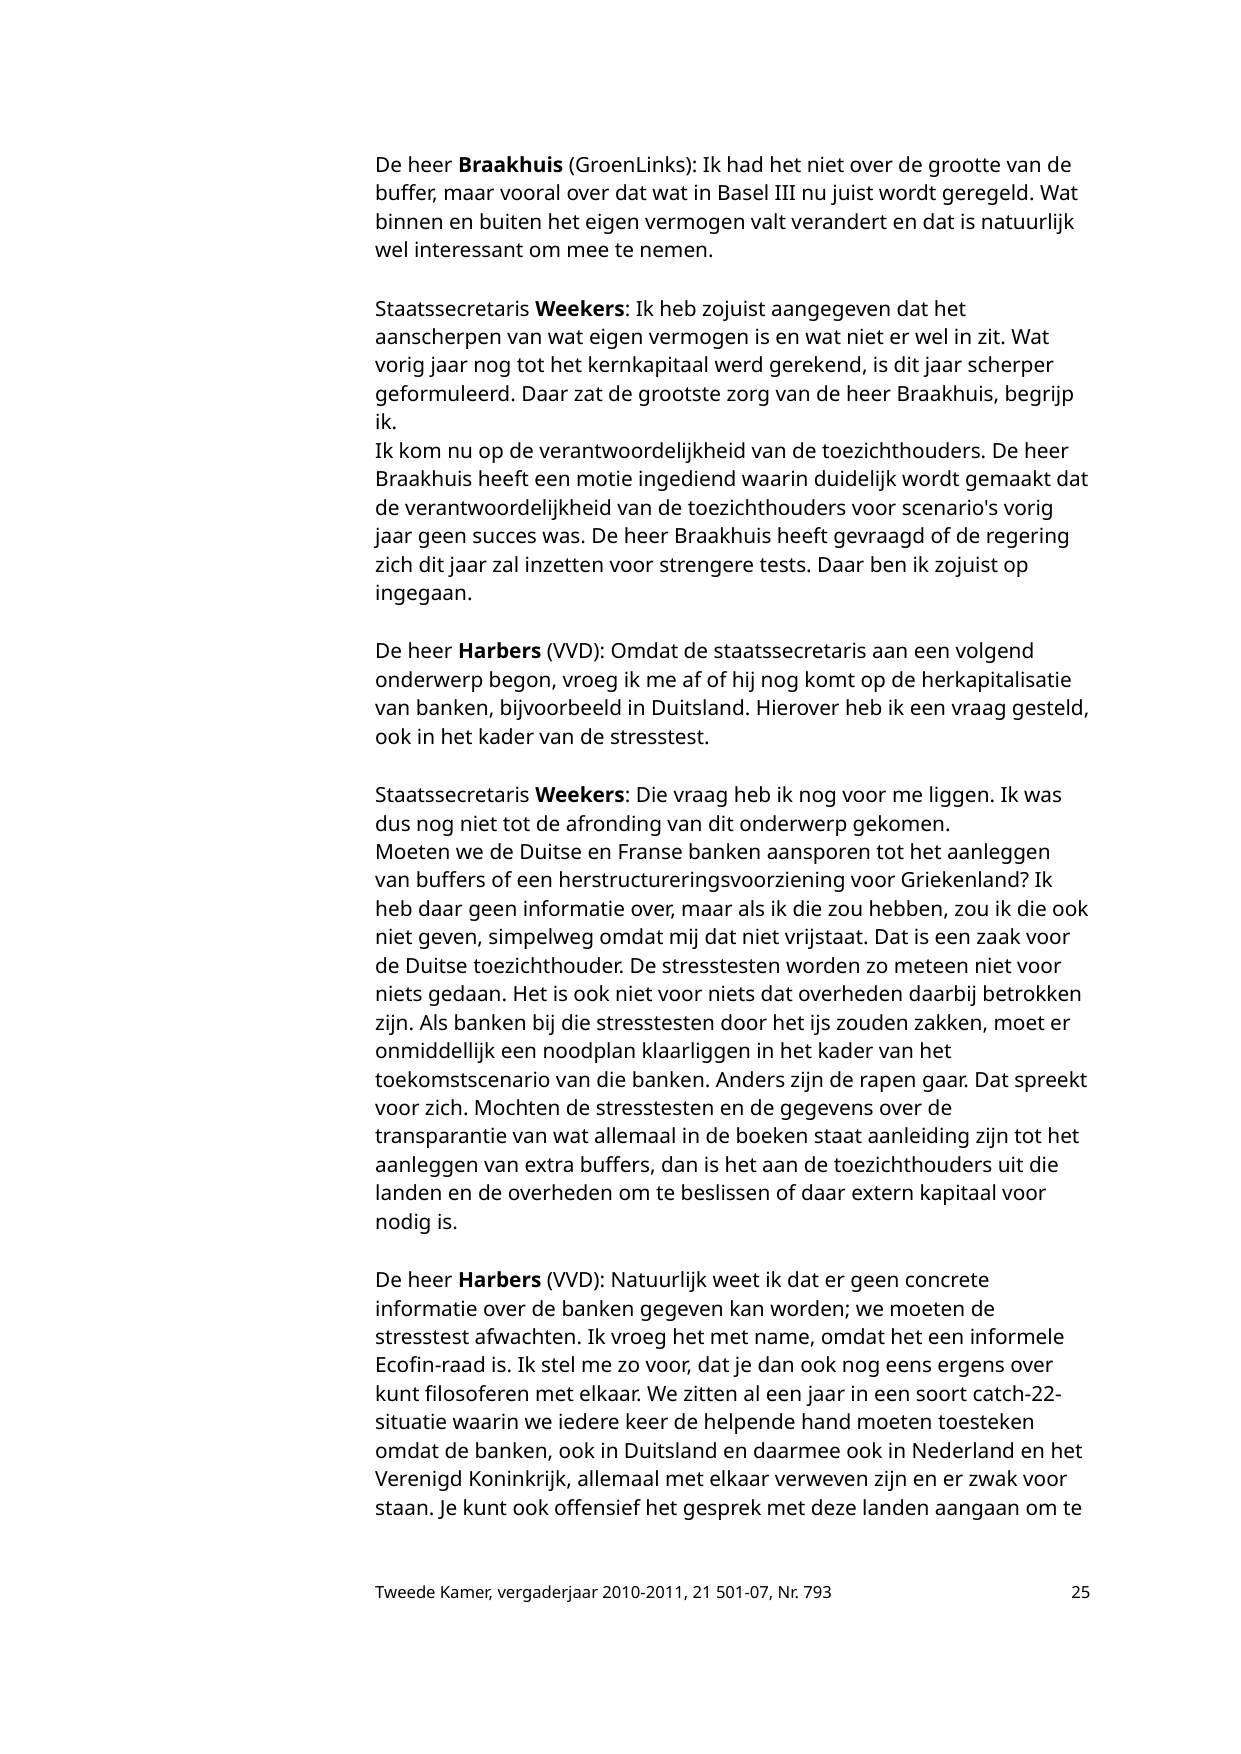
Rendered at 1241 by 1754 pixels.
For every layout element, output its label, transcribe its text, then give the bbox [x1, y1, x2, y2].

text Staatssecretaris Weekers: Ik heb zojuist aangegeven dat het aanscherpen van wat eigen vermogen is en wat niet er wel in zit. Wat vorig jaar nog tot het kernkapitaal werd gerekend, is dit jaar scherper geformuleerd. Daar zat de grootste zorg van de heer Braakhuis, begrijp ik. [375, 294, 1090, 436]
text Ik kom nu op de verantwoordelijkheid van de toezichthouders. De heer Braakhuis heeft een motie ingediend waarin duidelijk wordt gemaakt dat de verantwoordelijkheid van de toezichthouders voor scenario's vorig jaar geen succes was. De heer Braakhuis heeft gevraagd of de regering zich dit jaar zal inzetten voor strengere tests. Daar ben ik zojuist op ingegaan. [375, 436, 1090, 607]
text Moeten we de Duitse en Franse banken aansporen tot het aanleggen van buffers of een herstructureringsvoorziening voor Griekenland? Ik heb daar geen informatie over, maar als ik die zou hebben, zou ik die ook niet geven, simpelweg omdat mij dat niet vrijstaat. Dat is een zaak voor de Duitse toezichthouder. De stresstesten worden zo meteen niet voor niets gedaan. Het is ook niet voor niets dat overheden daarbij betrokken zijn. Als banken bij die stresstesten door het ijs zouden zakken, moet er onmiddellijk een noodplan klaarliggen in het kader van het toekomstscenario van die banken. Anders zijn de rapen gaar. Dat spreekt voor zich. Mochten de stresstesten en de gegevens over de transparantie van wat allemaal in de boeken staat aanleiding zijn tot het aanleggen van extra buffers, dan is het aan de toezichthouders uit die landen en de overheden om te beslissen of daar extern kapitaal voor nodig is. [375, 837, 1090, 1235]
text De heer Harbers (VVD): Omdat de staatssecretaris aan een volgend onderwerp begon, vroeg ik me af of hij nog komt op de herkapitalisatie van banken, bijvoorbeeld in Duitsland. Hierover heb ik een vraag gesteld, ook in het kader van de stresstest. [375, 637, 1090, 750]
text De heer Harbers (VVD): Natuurlijk weet ik dat er geen concrete informatie over de banken gegeven kan worden; we moeten de stresstest afwachten. Ik vroeg het met name, omdat het een informele Ecofin-raad is. Ik stel me zo voor, dat je dan ook nog eens ergens over kunt filosoferen met elkaar. We zitten al een jaar in een soort catch-22-situatie waarin we iedere keer de helpende hand moeten toesteken omdat de banken, ook in Duitsland en daarmee ook in Nederland en het Verenigd Koninkrijk, allemaal met elkaar verweven zijn en er zwak voor staan. Je kunt ook offensief het gesprek met deze landen aangaan om te [375, 1265, 1090, 1521]
text Staatssecretaris Weekers: Die vraag heb ik nog voor me liggen. Ik was dus nog niet tot de afronding van dit onderwerp gekomen. [375, 780, 1090, 837]
text De heer Braakhuis (GroenLinks): Ik had het niet over de grootte van de buffer, maar vooral over dat wat in Basel III nu juist wordt geregeld. Wat binnen en buiten het eigen vermogen valt verandert en dat is natuurlijk wel interessant om mee te nemen. [375, 150, 1090, 264]
